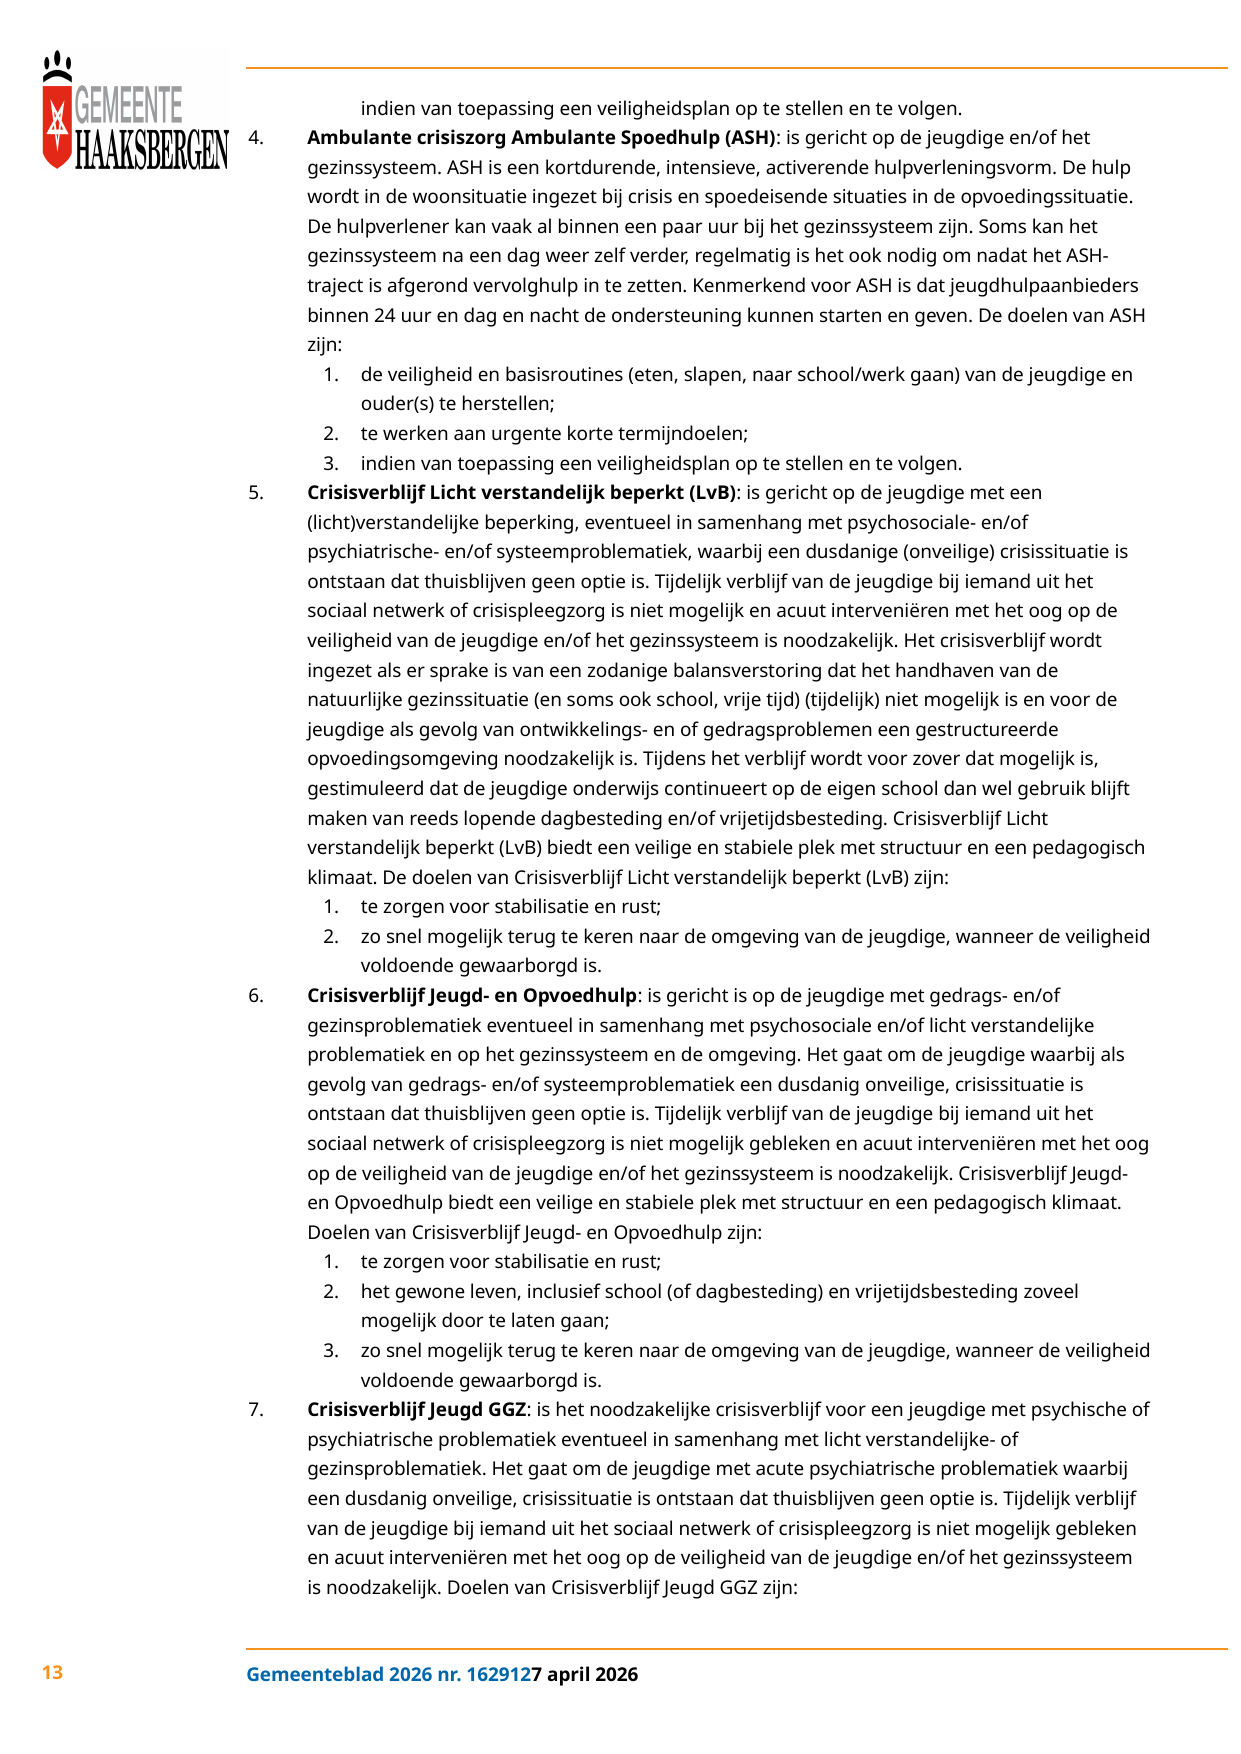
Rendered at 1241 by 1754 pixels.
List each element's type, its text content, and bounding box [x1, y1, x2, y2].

list indien van toepassing een veiligheidsplan op te stellen en te volgen. [323, 95, 1152, 121]
list Crisisverblijf Jeugd- en Opvoedhulp: is gericht is op de jeugdige met gedrags- en/of gezinsproblematiek eventueel in samenhang met psychosociale en/of licht verstandelijke problematiek en op het gezinssysteem en de omgeving. Het gaat om de jeugdige waarbij als gevolg van gedrags- en/of systeemproblematiek een dusdanig onveilige, crisissituatie is ontstaan dat thuisblijven geen optie is. Tijdelijk verblijf van de jeugdige bij iemand uit het sociaal netwerk of crisispleegzorg is niet mogelijk gebleken en acuut interveniëren met het oog op de veiligheid van de jeugdige en/of het gezinssysteem is noodzakelijk. Crisisverblijf Jeugd- en Opvoedhulp biedt een veilige en stabiele plek met structuur en een pedagogisch klimaat. Doelen van Crisisverblijf Jeugd- en Opvoedhulp zijn: [248, 982, 1152, 1245]
list het gewone leven, inclusief school (of dagbesteding) en vrijetijdsbesteding zoveel mogelijk door te laten gaan; [323, 1278, 1152, 1333]
list Crisisverblijf Jeugd GGZ: is het noodzakelijke crisisverblijf voor een jeugdige met psychische of psychiatrische problematiek eventueel in samenhang met licht verstandelijke- of gezinsproblematiek. Het gaat om de jeugdige met acute psychiatrische problematiek waarbij een dusdanig onveilige, crisissituatie is ontstaan dat thuisblijven geen optie is. Tijdelijk verblijf van de jeugdige bij iemand uit het sociaal netwerk of crisispleegzorg is niet mogelijk gebleken en acuut interveniëren met het oog op de veiligheid van de jeugdige en/of het gezinssysteem is noodzakelijk. Doelen van Crisisverblijf Jeugd GGZ zijn: [248, 1396, 1152, 1600]
list te werken aan urgente korte termijndoelen; [323, 420, 1152, 446]
list te zorgen voor stabilisatie en rust; [323, 893, 1152, 919]
list de veiligheid en basisroutines (eten, slapen, naar school/werk gaan) van de jeugdige en ouder(s) te herstellen; [323, 361, 1152, 416]
list Ambulante crisiszorg Ambulante Spoedhulp (ASH): is gericht op de jeugdige en/of het gezinssysteem. ASH is een kortdurende, intensieve, activerende hulpverleningsvorm. De hulp wordt in de woonsituatie ingezet bij crisis en spoedeisende situaties in de opvoedingssituatie. De hulpverlener kan vaak al binnen een paar uur bij het gezinssysteem zijn. Soms kan het gezinssysteem na een dag weer zelf verder, regelmatig is het ook nodig om nadat het ASH-traject is afgerond vervolghulp in te zetten. Kenmerkend voor ASH is dat jeugdhulpaanbieders binnen 24 uur en dag en nacht de ondersteuning kunnen starten en geven. De doelen van ASH zijn: [248, 124, 1152, 357]
list Crisisverblijf Licht verstandelijk beperkt (LvB): is gericht op de jeugdige met een (licht)verstandelijke beperking, eventueel in samenhang met psychosociale- en/of psychiatrische- en/of systeemproblematiek, waarbij een dusdanige (onveilige) crisissituatie is ontstaan dat thuisblijven geen optie is. Tijdelijk verblijf van de jeugdige bij iemand uit het sociaal netwerk of crisispleegzorg is niet mogelijk en acuut interveniëren met het oog op de veiligheid van de jeugdige en/of het gezinssysteem is noodzakelijk. Het crisisverblijf wordt ingezet als er sprake is van een zodanige balansverstoring dat het handhaven van de natuurlijke gezinssituatie (en soms ook school, vrije tijd) (tijdelijk) niet mogelijk is en voor de jeugdige als gevolg van ontwikkelings- en of gedragsproblemen een gestructureerde opvoedingsomgeving noodzakelijk is. Tijdens het verblijf wordt voor zover dat mogelijk is, gestimuleerd dat de jeugdige onderwijs continueert op de eigen school dan wel gebruik blijft maken van reeds lopende dagbesteding en/of vrijetijdsbesteding. Crisisverblijf Licht verstandelijk beperkt (LvB) biedt een veilige en stabiele plek met structuur en een pedagogisch klimaat. De doelen van Crisisverblijf Licht verstandelijk beperkt (LvB) zijn: [248, 479, 1152, 890]
list zo snel mogelijk terug te keren naar de omgeving van de jeugdige, wanneer de veiligheid voldoende gewaarborgd is. [323, 1337, 1152, 1393]
list te zorgen voor stabilisatie en rust; [323, 1248, 1152, 1274]
picture [41, 47, 231, 172]
list indien van toepassing een veiligheidsplan op te stellen en te volgen. [323, 450, 1152, 476]
list zo snel mogelijk terug te keren naar de omgeving van de jeugdige, wanneer de veiligheid voldoende gewaarborgd is. [323, 923, 1152, 978]
